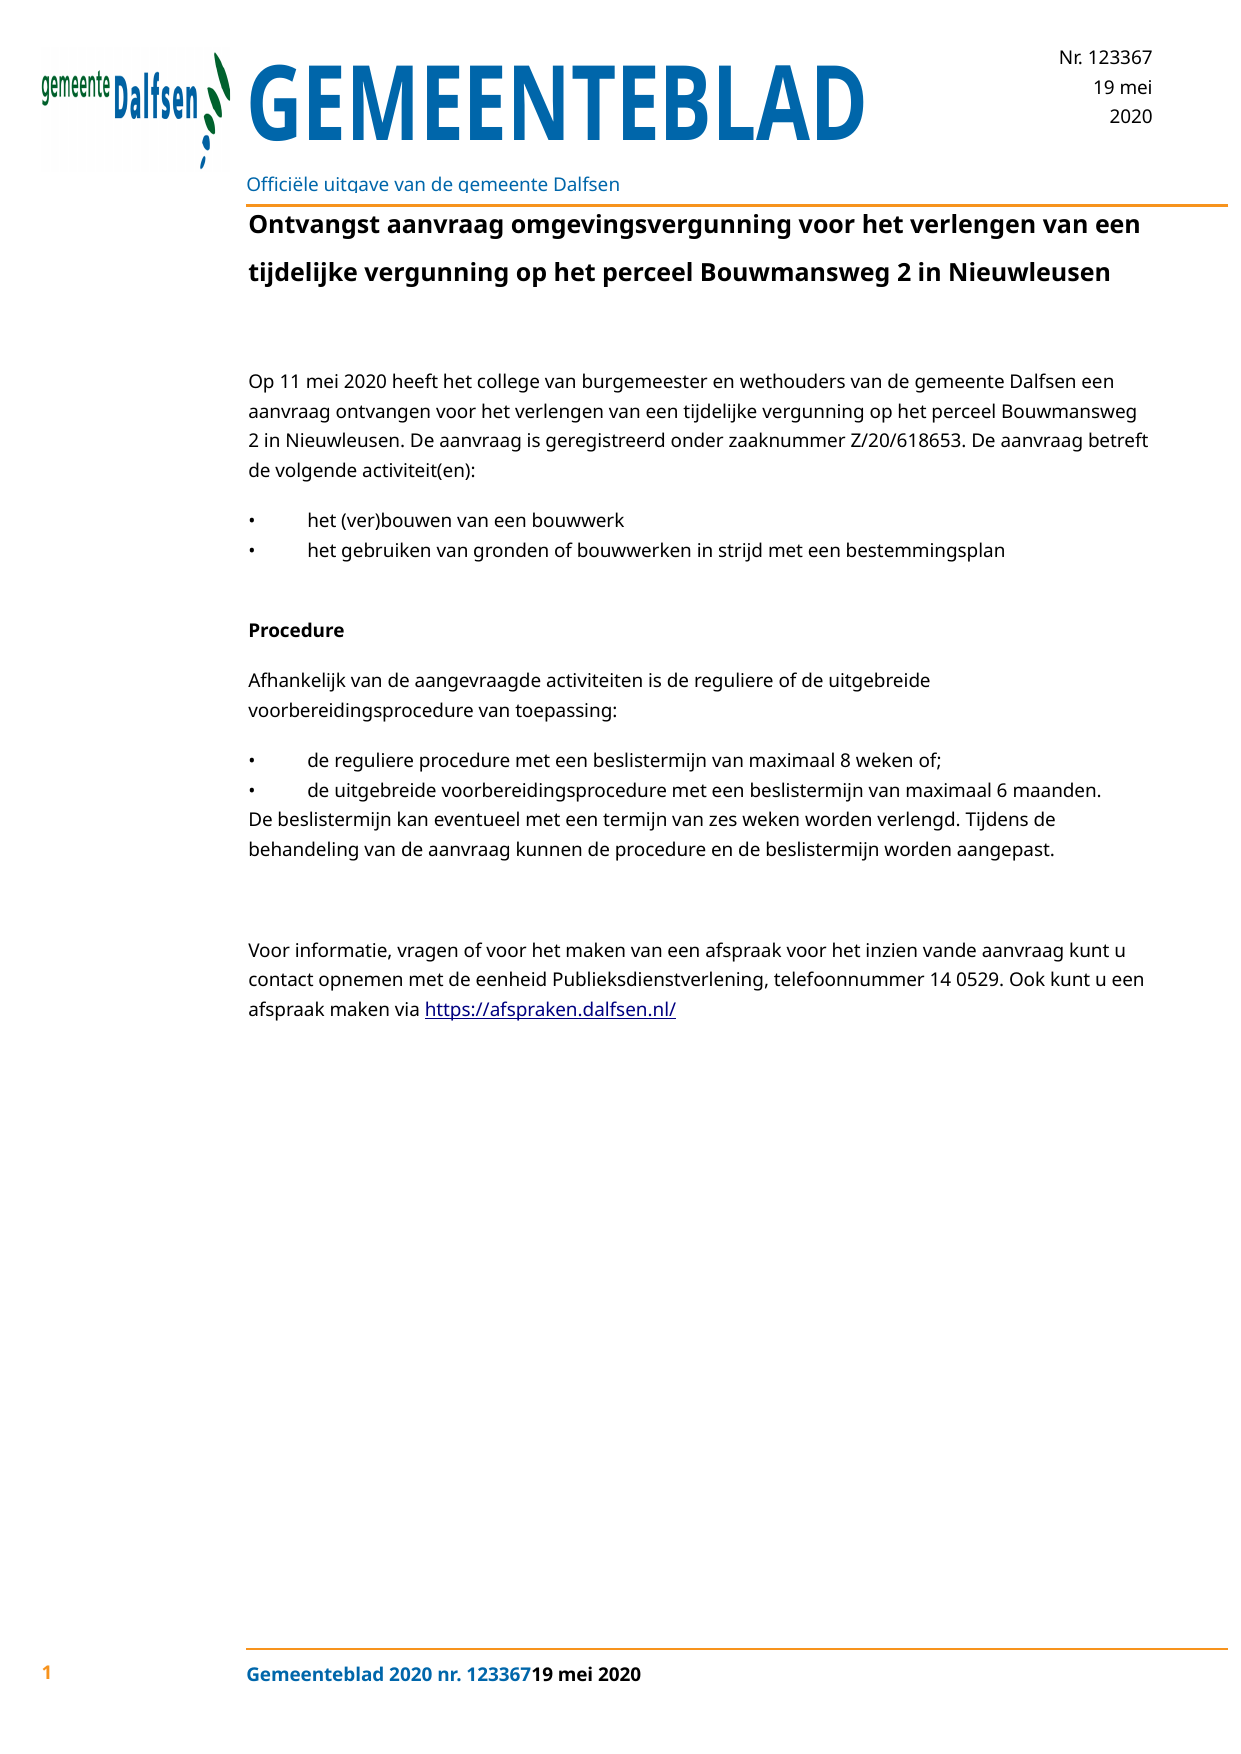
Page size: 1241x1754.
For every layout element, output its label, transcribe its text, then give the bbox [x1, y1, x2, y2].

list het (ver)bouwen van een bouwwerk [248, 507, 1152, 533]
text Op 11 mei 2020 heeft het college van burgemeester en wethouders van de gemeente Dalfsen een aanvraag ontvangen voor het verlengen van een tijdelijke vergunning op het perceel Bouwmansweg 2 in Nieuwleusen. De aanvraag is geregistreerd onder zaaknummer Z/20/618653. De aanvraag betreft de volgende activiteit(en): [248, 368, 1152, 483]
text Ontvangst aanvraag omgevingsvergunning voor het verlengen van een tijdelijke vergunning op het perceel Bouwmansweg 2 in Nieuwleusen [248, 207, 1152, 288]
text De beslistermijn kan eventueel met een termijn van zes weken worden verlengd. Tijdens de behandeling van de aanvraag kunnen de procedure en de beslistermijn worden aangepast. [248, 807, 1152, 862]
list de uitgebreide voorbereidingsprocedure met een beslistermijn van maximaal 6 maanden. [248, 777, 1152, 803]
list het gebruiken van gronden of bouwwerken in strijd met een bestemmingsplan [248, 537, 1152, 563]
text Afhankelijk van de aangevraagde activiteiten is de reguliere of de uitgebreide voorbereidingsprocedure van toepassing: [248, 667, 1152, 723]
text Procedure [248, 617, 1152, 643]
picture [41, 47, 231, 172]
text Voor informatie, vragen of voor het maken van een afspraak voor het inzien vande aanvraag kunt u contact opnemen met de eenheid Publieksdienstverlening, telefoonnummer 14 0529. Ook kunt u een afspraak maken via https://afspraken.dalfsen.nl/ [248, 937, 1152, 1022]
list de reguliere procedure met een beslistermijn van maximaal 8 weken of; [248, 747, 1152, 773]
